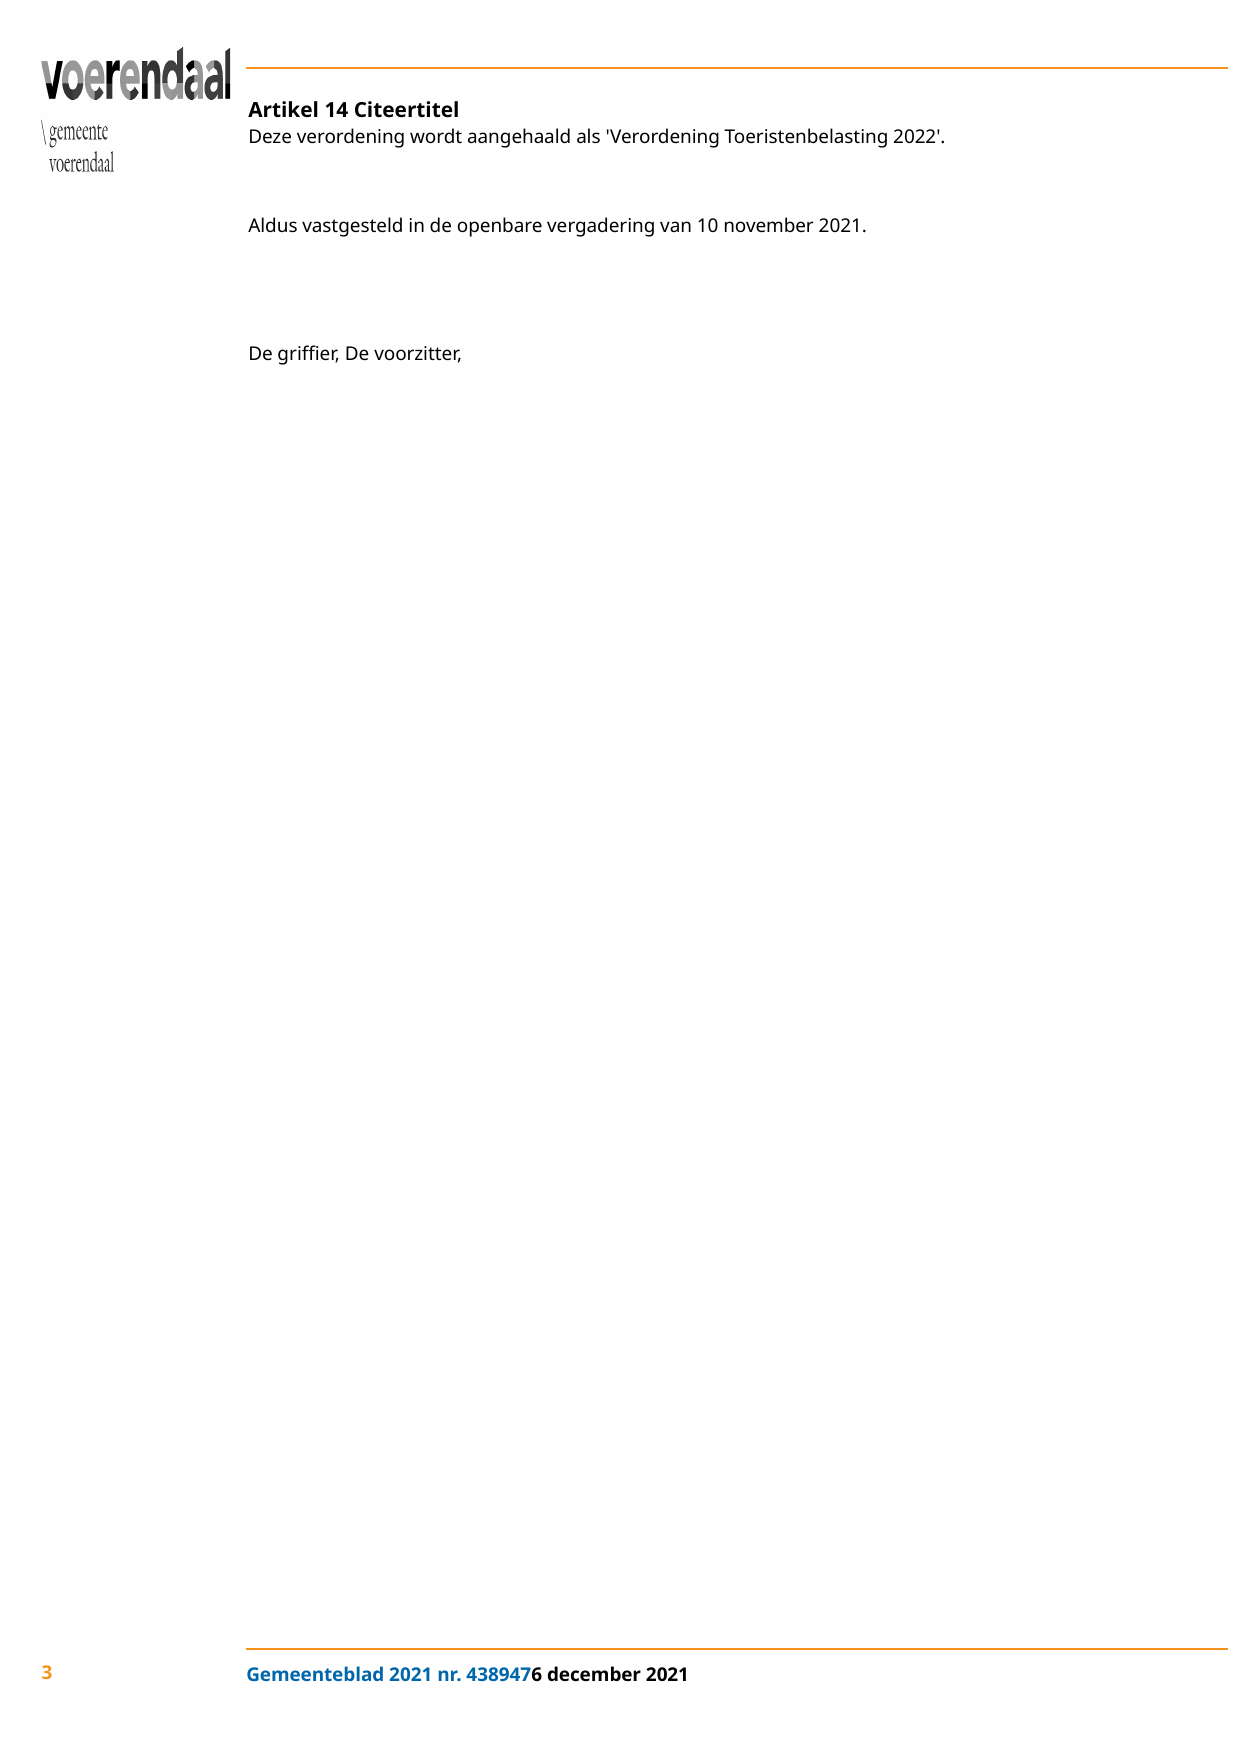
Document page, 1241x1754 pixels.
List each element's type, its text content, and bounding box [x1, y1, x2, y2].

text De griffier, De voorzitter, [248, 341, 1152, 366]
text Artikel 14 Citeertitel [248, 95, 1152, 123]
text Aldus vastgesteld in de openbare vergadering van 10 november 2021. [248, 212, 1152, 238]
text Deze verordening wordt aangehaald als 'Verordening Toeristenbelasting 2022'. [248, 123, 1152, 149]
picture [41, 47, 231, 172]
